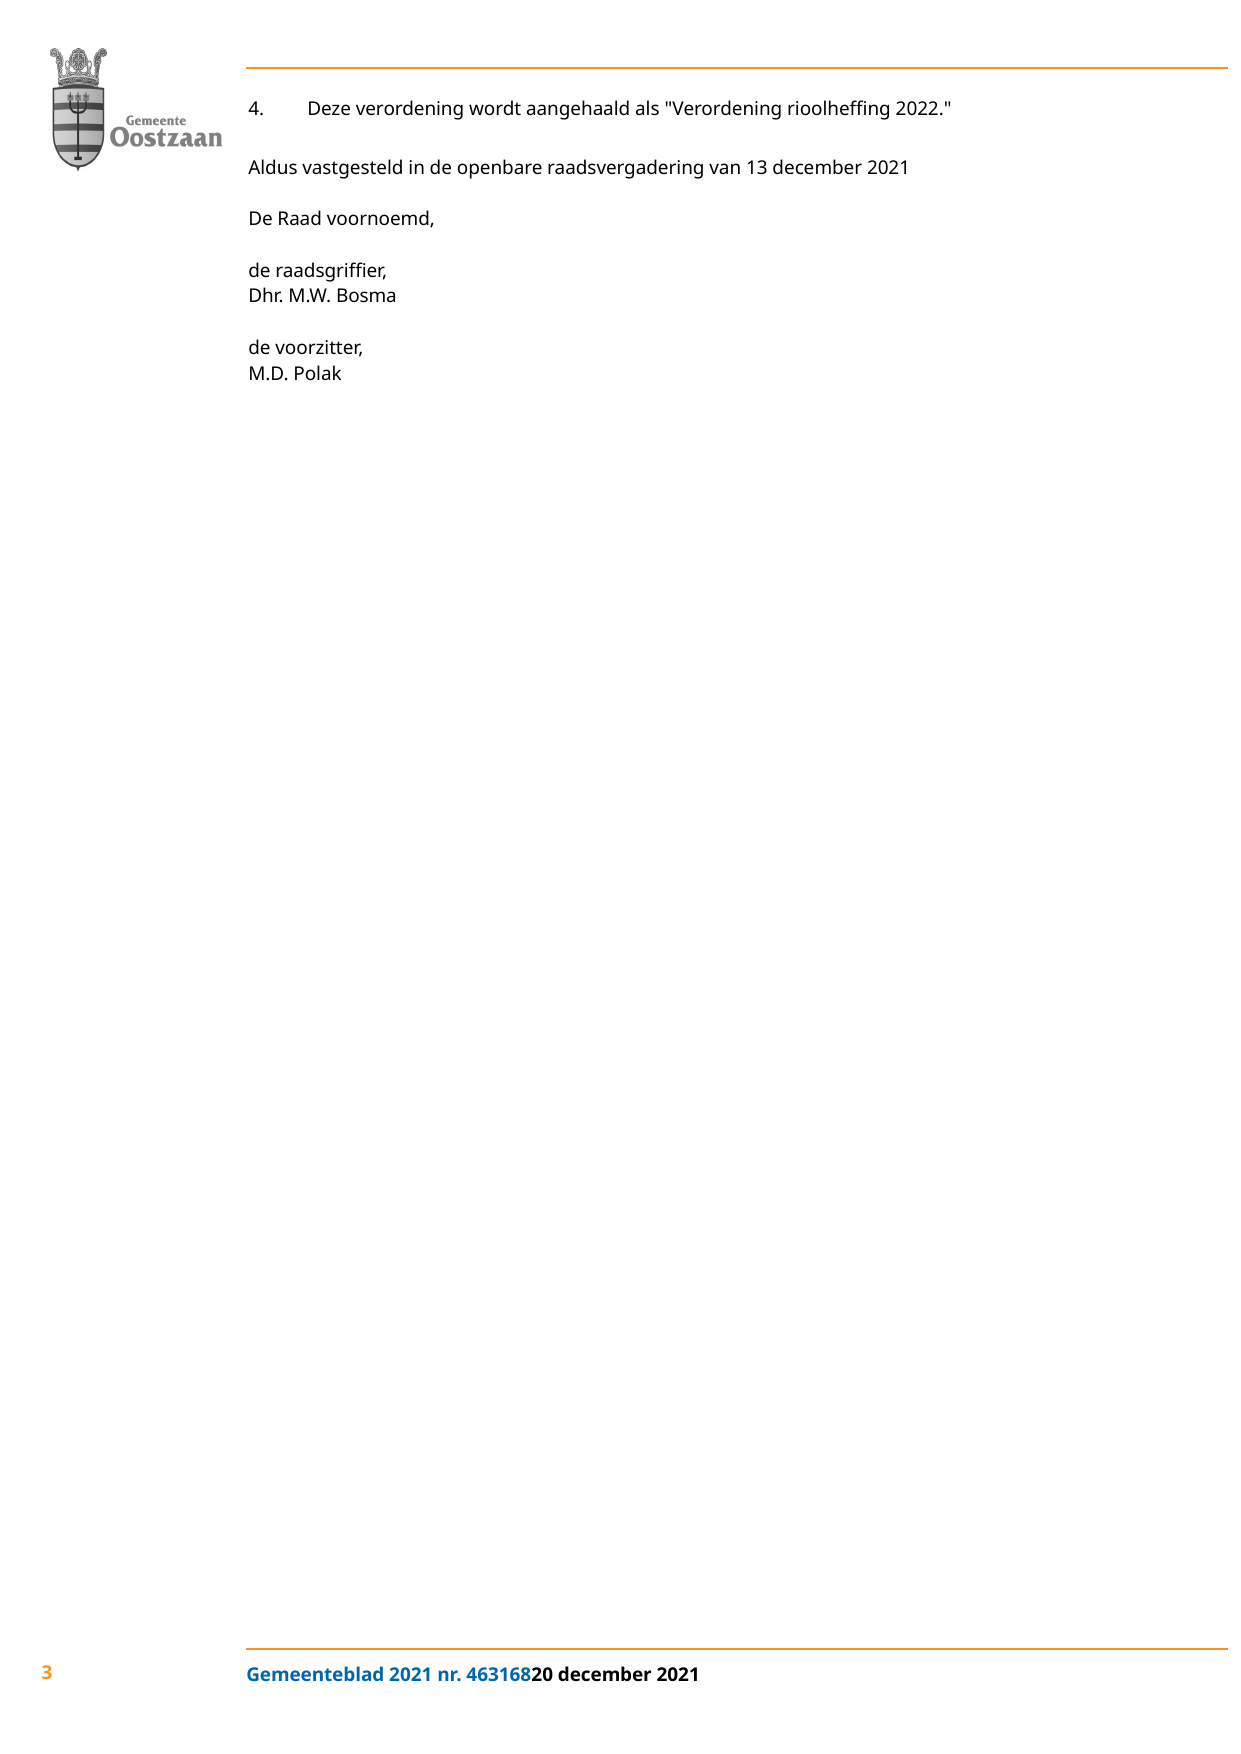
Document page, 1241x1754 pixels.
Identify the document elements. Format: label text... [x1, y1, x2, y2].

text de raadsgriffier, [248, 257, 1152, 283]
text M.D. Polak [248, 360, 1152, 386]
text de voorzitter, [248, 334, 1152, 360]
list Deze verordening wordt aangehaald als "Verordening rioolheffing 2022." [248, 95, 1152, 121]
text De Raad voornoemd, [248, 205, 1152, 231]
picture [41, 47, 231, 172]
text Dhr. M.W. Bosma [248, 283, 1152, 308]
text Aldus vastgesteld in de openbare raadsvergadering van 13 december 2021 [248, 154, 1152, 180]
